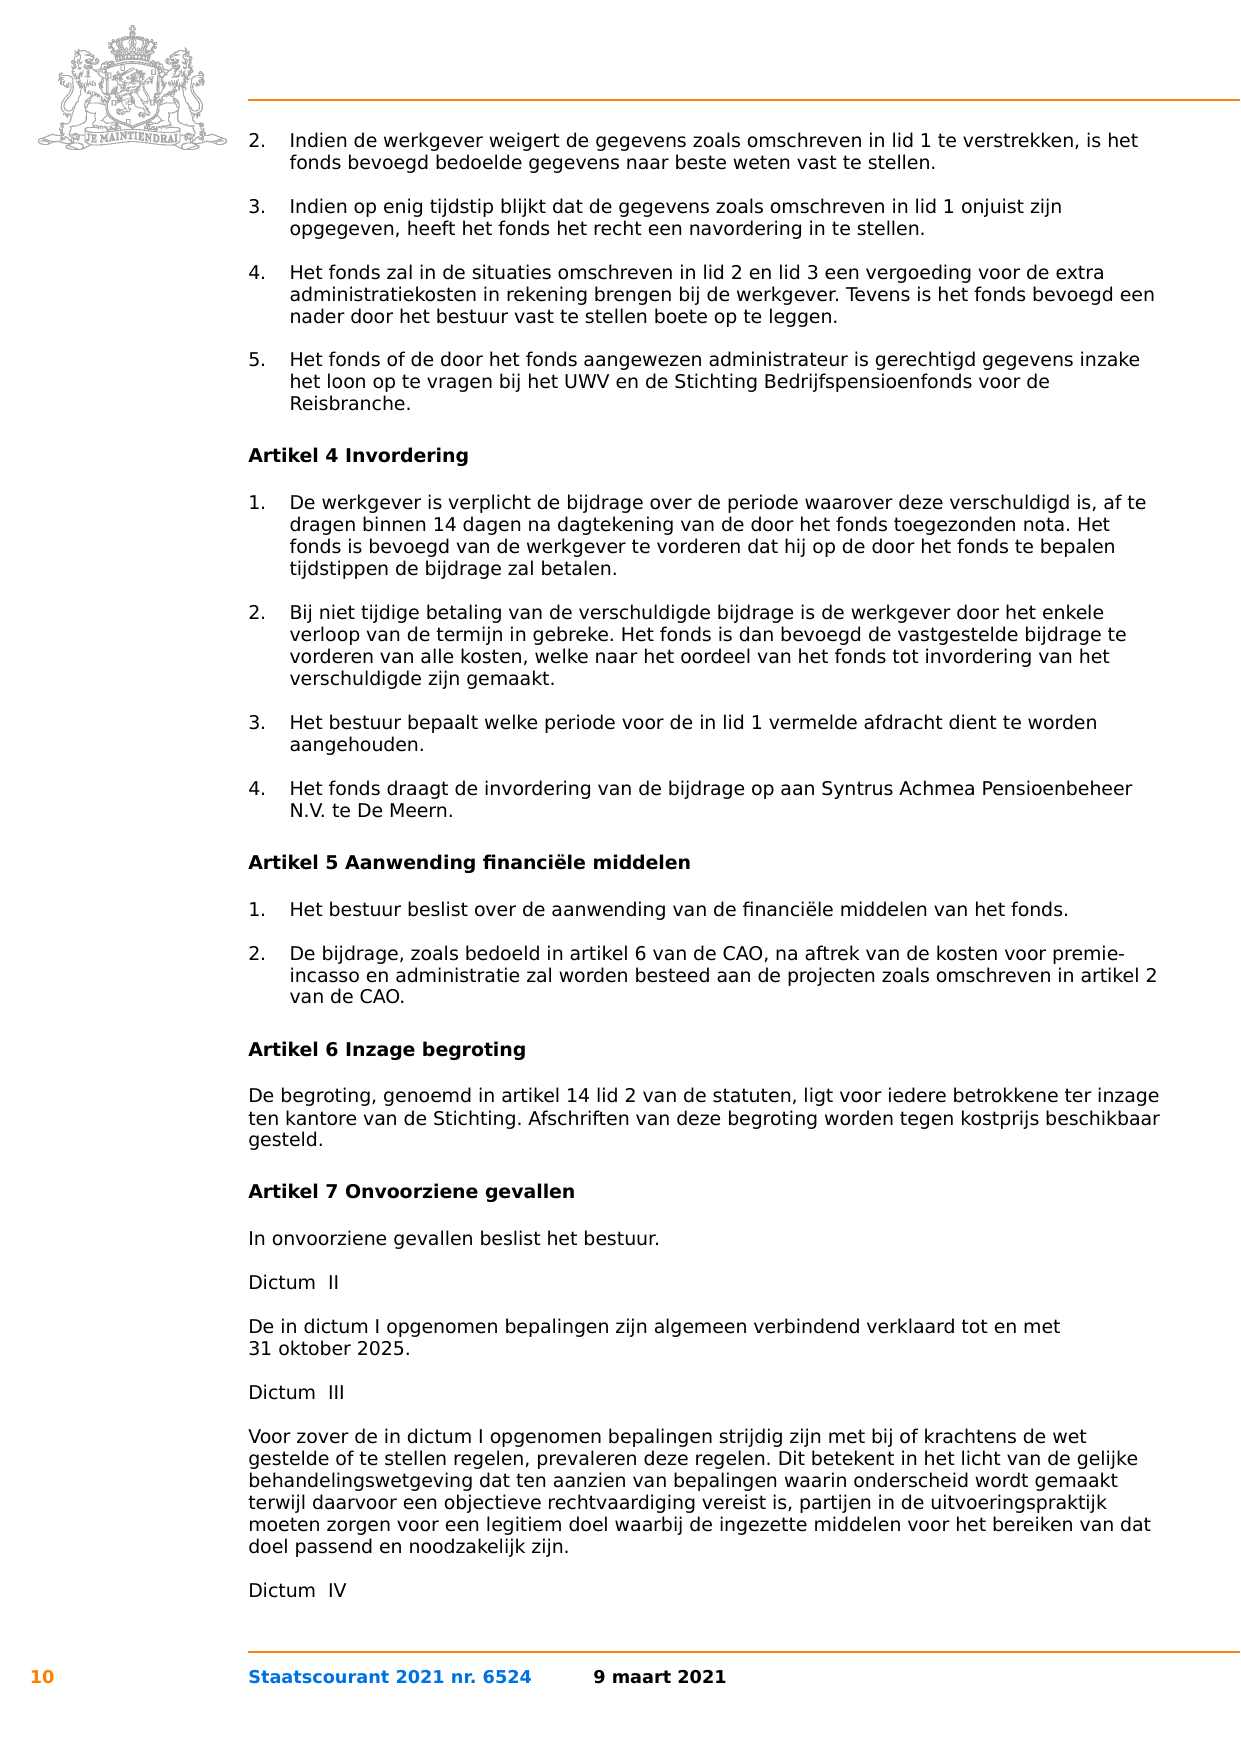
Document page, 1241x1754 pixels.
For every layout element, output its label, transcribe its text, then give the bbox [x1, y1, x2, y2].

picture [38, 25, 227, 150]
text 5. Het fonds of de door het fonds aangewezen administrateur is gerechtigd gegevens inzake het loon op te vragen bij het UWV en de Stichting Bedrijfspensioenfonds voor de Reisbranche. [248, 349, 1163, 415]
text 4. Het fonds zal in de situaties omschreven in lid 2 en lid 3 een vergoeding voor de extra administratiekosten in rekening brengen bij de werkgever. Tevens is het fonds bevoegd een nader door het bestuur vast te stellen boete op te leggen. [248, 262, 1163, 327]
text 2. Indien de werkgever weigert de gegevens zoals omschreven in lid 1 te verstrekken, is het fonds bevoegd bedoelde gegevens naar beste weten vast te stellen. [248, 130, 1163, 174]
text Voor zover de in dictum I opgenomen bepalingen strijdig zijn met bij of krachtens de wet gestelde of te stellen regelen, prevaleren deze regelen. Dit betekent in het licht van de gelijke behandelingswetgeving dat ten aanzien van bepalingen waarin onderscheid wordt gemaakt terwijl daarvoor een objectieve rechtvaardiging vereist is, partijen in de uitvoeringspraktijk moeten zorgen voor een legitiem doel waarbij de ingezette middelen voor het bereiken van dat doel passend en noodzakelijk zijn. [248, 1426, 1163, 1558]
text 2. Bij niet tijdige betaling van de verschuldigde bijdrage is de werkgever door het enkele verloop van de termijn in gebreke. Het fonds is dan bevoegd de vastgestelde bijdrage te vorderen van alle kosten, welke naar het oordeel van het fonds tot invordering van het verschuldigde zijn gemaakt. [248, 602, 1163, 690]
text Dictum IV [248, 1579, 1163, 1601]
text 4. Het fonds draagt de invordering van de bijdrage op aan Syntrus Achmea Pensioenbeheer N.V. te De Meern. [248, 778, 1163, 822]
text In onvoorziene gevallen beslist het bestuur. [248, 1228, 1163, 1250]
text Dictum III [248, 1382, 1163, 1404]
subtitle Artikel 4 Invordering [248, 445, 1163, 467]
text 2. De bijdrage, zoals bedoeld in artikel 6 van de CAO, na aftrek van de kosten voor premie-incasso en administratie zal worden besteed aan de projecten zoals omschreven in artikel 2 van de CAO. [248, 942, 1163, 1008]
text 1. De werkgever is verplicht de bijdrage over de periode waarover deze verschuldigd is, af te dragen binnen 14 dagen na dagtekening van de door het fonds toegezonden nota. Het fonds is bevoegd van de werkgever te vorderen dat hij op de door het fonds te bepalen tijdstippen de bijdrage zal betalen. [248, 492, 1163, 580]
text 3. Het bestuur bepaalt welke periode voor de in lid 1 vermelde afdracht dient te worden aangehouden. [248, 712, 1163, 756]
subtitle Artikel 7 Onvoorziene gevallen [248, 1181, 1163, 1203]
subtitle Artikel 6 Inzage begroting [248, 1038, 1163, 1060]
text 3. Indien op enig tijdstip blijkt dat de gegevens zoals omschreven in lid 1 onjuist zijn opgegeven, heeft het fonds het recht een navordering in te stellen. [248, 196, 1163, 240]
subtitle Artikel 5 Aanwending financiële middelen [248, 852, 1163, 874]
text Dictum II [248, 1272, 1163, 1294]
text De begroting, genoemd in artikel 14 lid 2 van de statuten, ligt voor iedere betrokkene ter inzage ten kantore van de Stichting. Afschriften van deze begroting worden tegen kostprijs beschikbaar gesteld. [248, 1085, 1163, 1151]
text De in dictum I opgenomen bepalingen zijn algemeen verbindend verklaard tot en met 31 oktober 2025. [248, 1316, 1163, 1360]
text 1. Het bestuur beslist over de aanwending van de financiële middelen van het fonds. [248, 899, 1163, 921]
